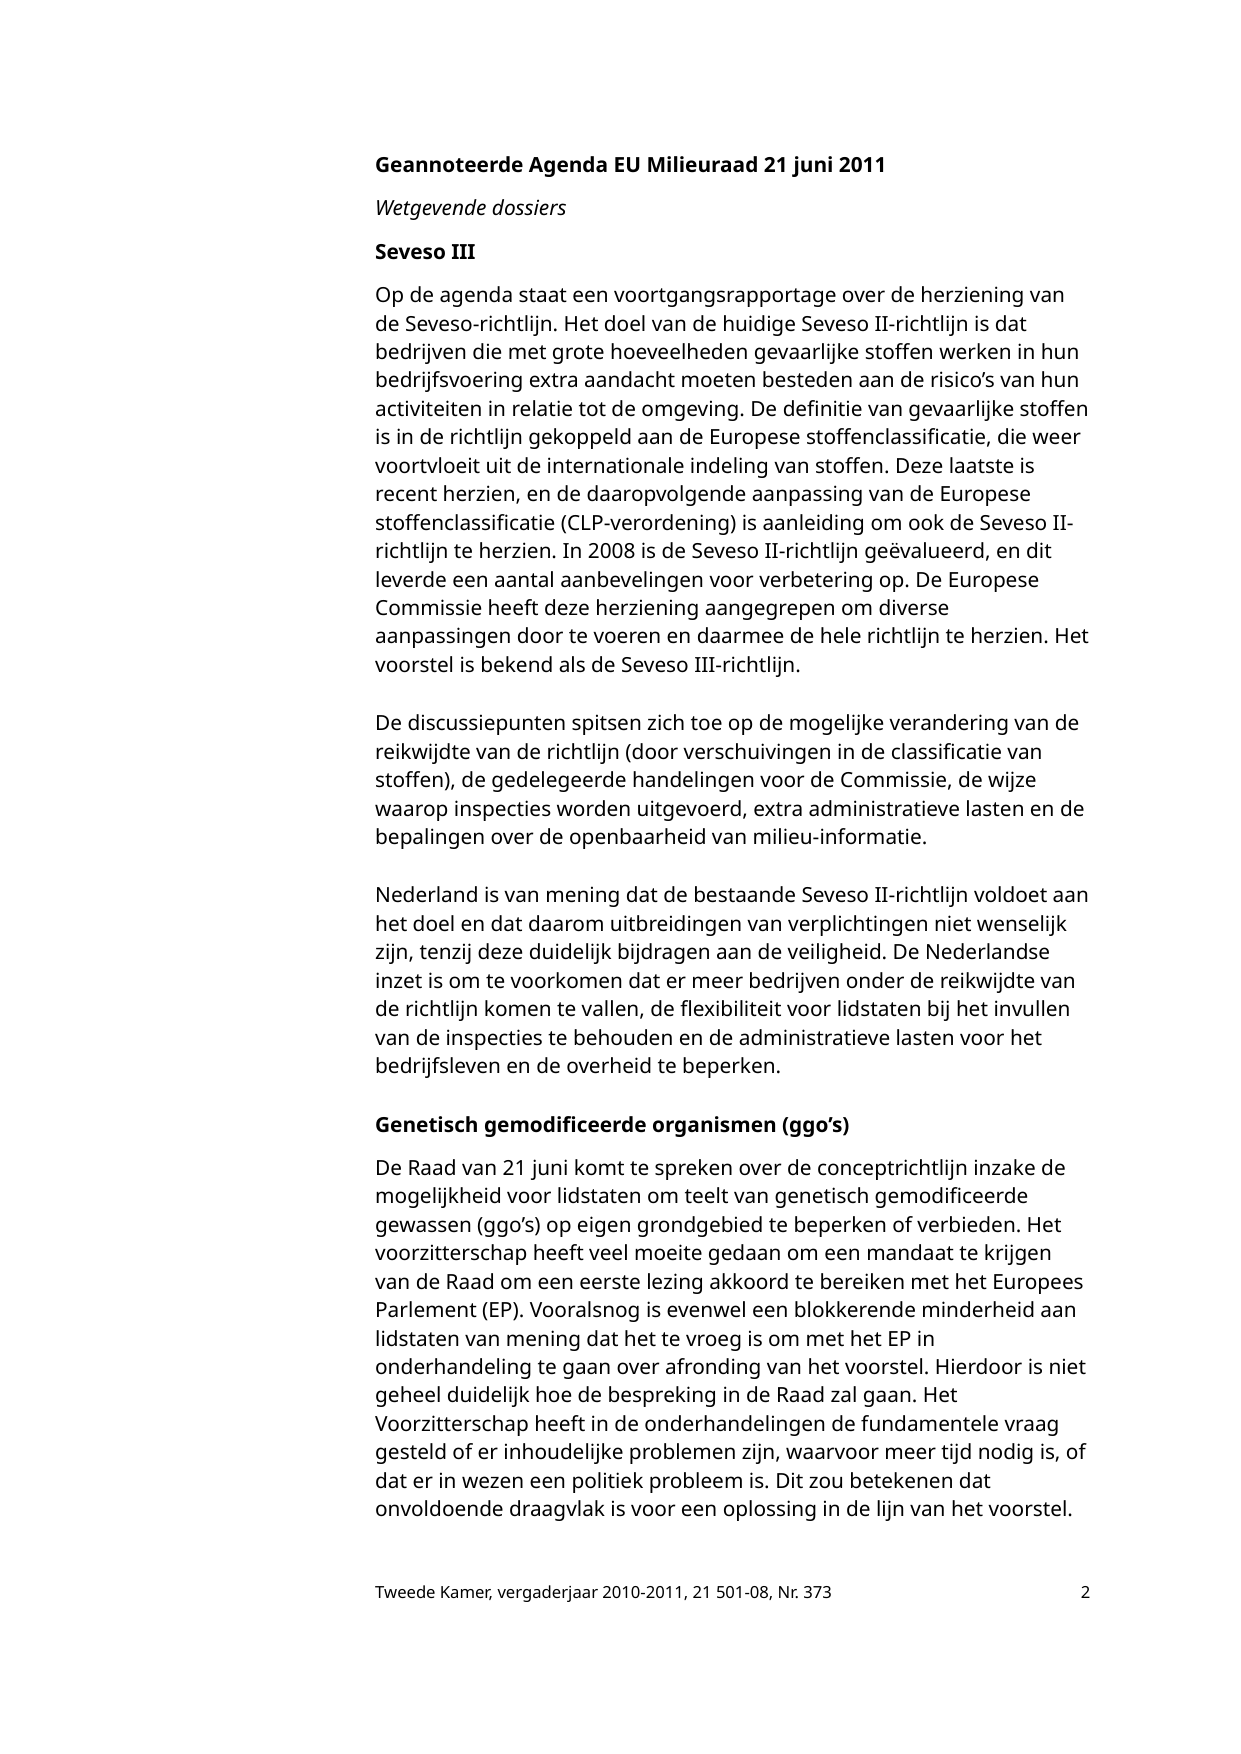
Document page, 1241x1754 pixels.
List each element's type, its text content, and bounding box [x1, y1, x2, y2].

text De discussiepunten spitsen zich toe op de mogelijke verandering van de reikwijdte van de richtlijn (door verschuivingen in de classificatie van stoffen), de gedelegeerde handelingen voor de Commissie, de wijze waarop inspecties worden uitgevoerd, extra administratieve lasten en de bepalingen over de openbaarheid van milieu-informatie. [375, 708, 1090, 851]
text Wetgevende dossiers [375, 193, 1090, 222]
text Seveso III [375, 237, 1090, 265]
text Genetisch gemodificeerde organismen (ggo’s) [375, 1110, 1090, 1138]
text Op de agenda staat een voortgangsrapportage over de herziening van de Seveso-richtlijn. Het doel van de huidige Seveso II-richtlijn is dat bedrijven die met grote hoeveelheden gevaarlijke stoffen werken in hun bedrijfsvoering extra aandacht moeten besteden aan de risico’s van hun activiteiten in relatie tot de omgeving. De definitie van gevaarlijke stoffen is in de richtlijn gekoppeld aan de Europese stoffenclassificatie, die weer voortvloeit uit de internationale indeling van stoffen. Deze laatste is recent herzien, en de daaropvolgende aanpassing van de Europese stoffenclassificatie (CLP-verordening) is aanleiding om ook de Seveso II-richtlijn te herzien. In 2008 is de Seveso II-richtlijn geëvalueerd, en dit leverde een aantal aanbevelingen voor verbetering op. De Europese Commissie heeft deze herziening aangegrepen om diverse aanpassingen door te voeren en daarmee de hele richtlijn te herzien. Het voorstel is bekend als de Seveso III-richtlijn. [375, 280, 1090, 678]
text De Raad van 21 juni komt te spreken over de conceptrichtlijn inzake de mogelijkheid voor lidstaten om teelt van genetisch gemodificeerde gewassen (ggo’s) op eigen grondgebied te beperken of verbieden. Het voorzitterschap heeft veel moeite gedaan om een mandaat te krijgen van de Raad om een eerste lezing akkoord te bereiken met het Europees Parlement (EP). Vooralsnog is evenwel een blokkerende minderheid aan lidstaten van mening dat het te vroeg is om met het EP in onderhandeling te gaan over afronding van het voorstel. Hierdoor is niet geheel duidelijk hoe de bespreking in de Raad zal gaan. Het Voorzitterschap heeft in de onderhandelingen de fundamentele vraag gesteld of er inhoudelijke problemen zijn, waarvoor meer tijd nodig is, of dat er in wezen een politiek probleem is. Dit zou betekenen dat onvoldoende draagvlak is voor een oplossing in de lijn van het voorstel. [375, 1153, 1090, 1523]
text Geannoteerde Agenda EU Milieuraad 21 juni 2011 [375, 150, 1090, 178]
text Nederland is van mening dat de bestaande Seveso II-richtlijn voldoet aan het doel en dat daarom uitbreidingen van verplichtingen niet wenselijk zijn, tenzij deze duidelijk bijdragen aan de veiligheid. De Nederlandse inzet is om te voorkomen dat er meer bedrijven onder de reikwijdte van de richtlijn komen te vallen, de flexibiliteit voor lidstaten bij het invullen van de inspecties te behouden en de administratieve lasten voor het bedrijfsleven en de overheid te beperken. [375, 881, 1090, 1080]
